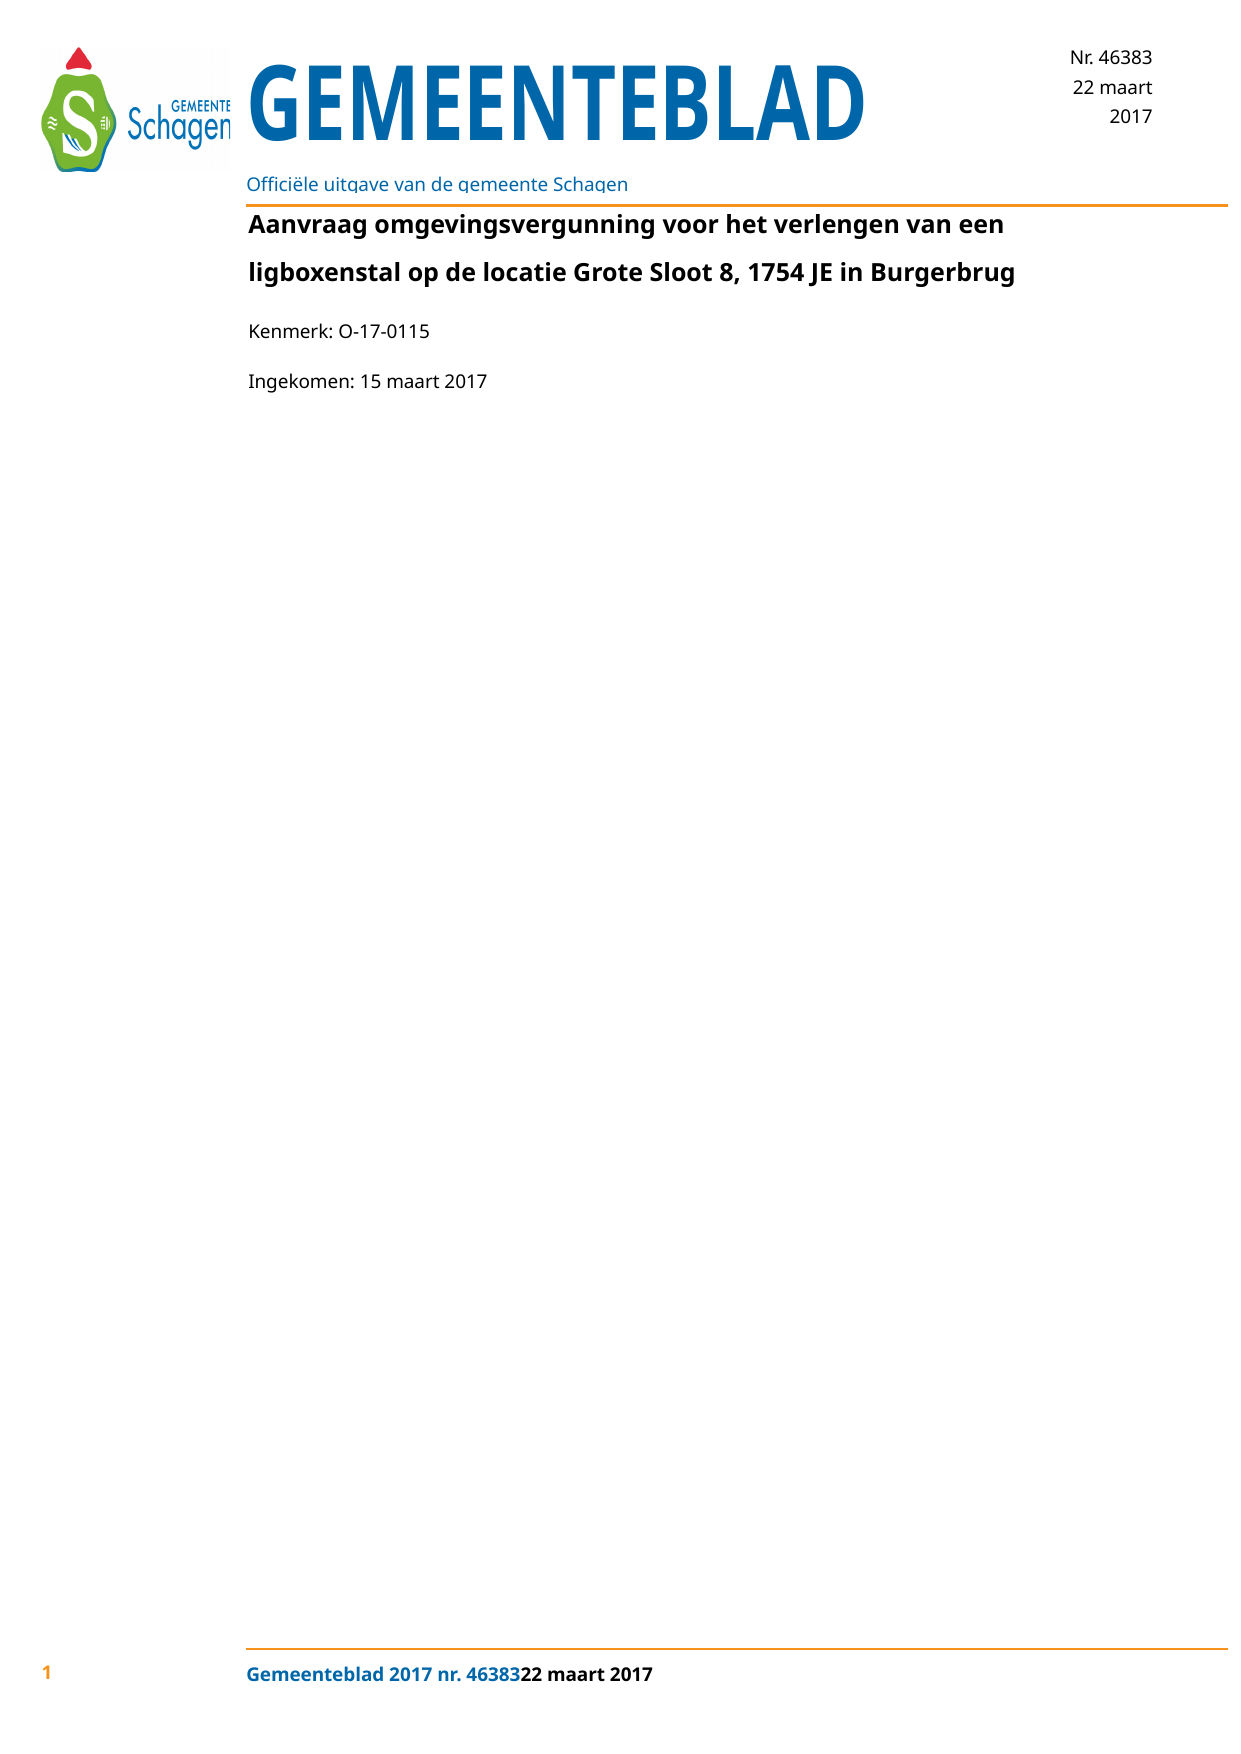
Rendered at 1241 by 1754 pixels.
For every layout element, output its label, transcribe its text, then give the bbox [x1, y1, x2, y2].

picture [41, 47, 231, 172]
text Ingekomen: 15 maart 2017 [248, 368, 1152, 394]
text Kenmerk: O-17-0115 [248, 318, 1152, 344]
text Aanvraag omgevingsvergunning voor het verlengen van een ligboxenstal op de locatie Grote Sloot 8, 1754 JE in Burgerbrug [248, 207, 1152, 288]
